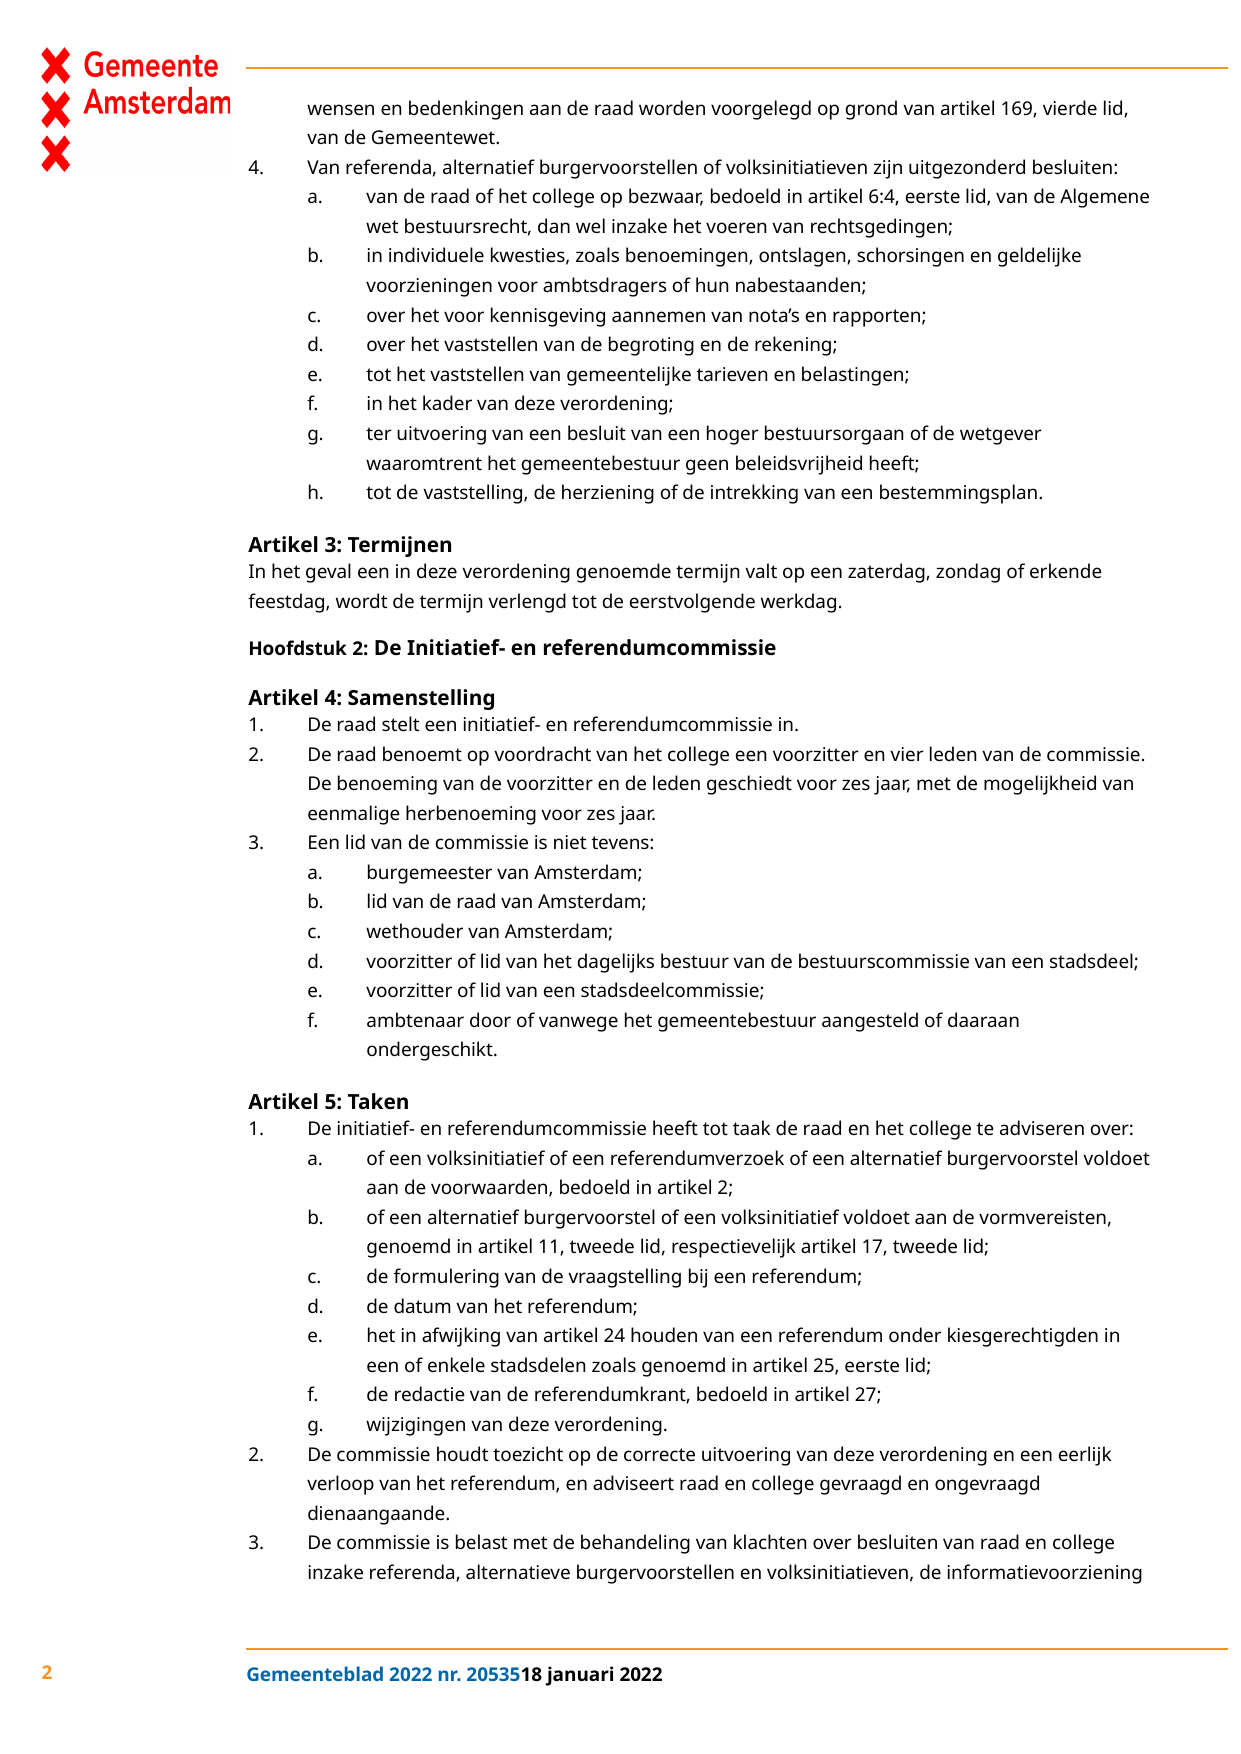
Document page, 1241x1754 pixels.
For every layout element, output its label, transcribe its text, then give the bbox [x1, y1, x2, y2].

list het in afwijking van artikel 24 houden van een referendum onder kiesgerechtigden in een of enkele stadsdelen zoals genoemd in artikel 25, eerste lid; [307, 1322, 1152, 1378]
list burgemeester van Amsterdam; [307, 859, 1152, 885]
list Een lid van de commissie is niet tevens: [248, 829, 1152, 855]
list voorzitter of lid van het dagelijks bestuur van de bestuurscommissie van een stadsdeel; [307, 948, 1152, 973]
text Hoofdstuk 2: De Initiatief- en referendumcommissie [248, 633, 1152, 662]
list in het kader van deze verordening; [307, 391, 1152, 416]
text Artikel 4: Samenstelling [248, 683, 1152, 711]
list wethouder van Amsterdam; [307, 918, 1152, 944]
text In het geval een in deze verordening genoemde termijn valt op een zaterdag, zondag of erkende feestdag, wordt de termijn verlengd tot de eerstvolgende werkdag. [248, 558, 1152, 613]
list De initiatief- en referendumcommissie heeft tot taak de raad en het college te adviseren over: [248, 1115, 1152, 1141]
list De raad benoemt op voordracht van het college een voorzitter en vier leden van de commissie. De benoeming van de voorzitter en de leden geschiedt voor zes jaar, met de mogelijkheid van eenmalige herbenoeming voor zes jaar. [248, 741, 1152, 826]
list Van referenda, alternatief burgervoorstellen of volksinitiatieven zijn uitgezonderd besluiten: [248, 154, 1152, 180]
list tot het vaststellen van gemeentelijke tarieven en belastingen; [307, 361, 1152, 387]
list De raad stelt een initiatief- en referendumcommissie in. [248, 711, 1152, 737]
text Artikel 5: Taken [248, 1087, 1152, 1115]
list de datum van het referendum; [307, 1293, 1152, 1319]
list ambtenaar door of vanwege het gemeentebestuur aangesteld of daaraan ondergeschikt. [307, 1007, 1152, 1062]
list voorzitter of lid van een stadsdeelcommissie; [307, 977, 1152, 1003]
list ter uitvoering van een besluit van een hoger bestuursorgaan of de wetgever waaromtrent het gemeentebestuur geen beleidsvrijheid heeft; [307, 420, 1152, 476]
picture [41, 47, 231, 172]
list wensen en bedenkingen aan de raad worden voorgelegd op grond van artikel 169, vierde lid, van de Gemeentewet. [248, 95, 1152, 150]
list of een volksinitiatief of een referendumverzoek of een alternatief burgervoorstel voldoet aan de voorwaarden, bedoeld in artikel 2; [307, 1145, 1152, 1200]
list of een alternatief burgervoorstel of een volksinitiatief voldoet aan de vormvereisten, genoemd in artikel 11, tweede lid, respectievelijk artikel 17, tweede lid; [307, 1204, 1152, 1259]
list van de raad of het college op bezwaar, bedoeld in artikel 6:4, eerste lid, van de Algemene wet bestuursrecht, dan wel inzake het voeren van rechtsgedingen; [307, 183, 1152, 239]
list de redactie van de referendumkrant, bedoeld in artikel 27; [307, 1382, 1152, 1407]
text Artikel 3: Termijnen [248, 530, 1152, 558]
list De commissie is belast met de behandeling van klachten over besluiten van raad en college inzake referenda, alternatieve burgervoorstellen en volksinitiatieven, de informatievoorziening [248, 1529, 1152, 1585]
list wijzigingen van deze verordening. [307, 1411, 1152, 1437]
list tot de vaststelling, de herziening of de intrekking van een bestemmingsplan. [307, 479, 1152, 505]
list de formulering van de vraagstelling bij een referendum; [307, 1263, 1152, 1289]
list De commissie houdt toezicht op de correcte uitvoering van deze verordening en een eerlijk verloop van het referendum, en adviseert raad en college gevraagd en ongevraagd dienaangaande. [248, 1441, 1152, 1526]
list in individuele kwesties, zoals benoemingen, ontslagen, schorsingen en geldelijke voorzieningen voor ambtsdragers of hun nabestaanden; [307, 243, 1152, 298]
list lid van de raad van Amsterdam; [307, 889, 1152, 914]
list over het voor kennisgeving aannemen van nota’s en rapporten; [307, 302, 1152, 328]
list over het vaststellen van de begroting en de rekening; [307, 331, 1152, 357]
